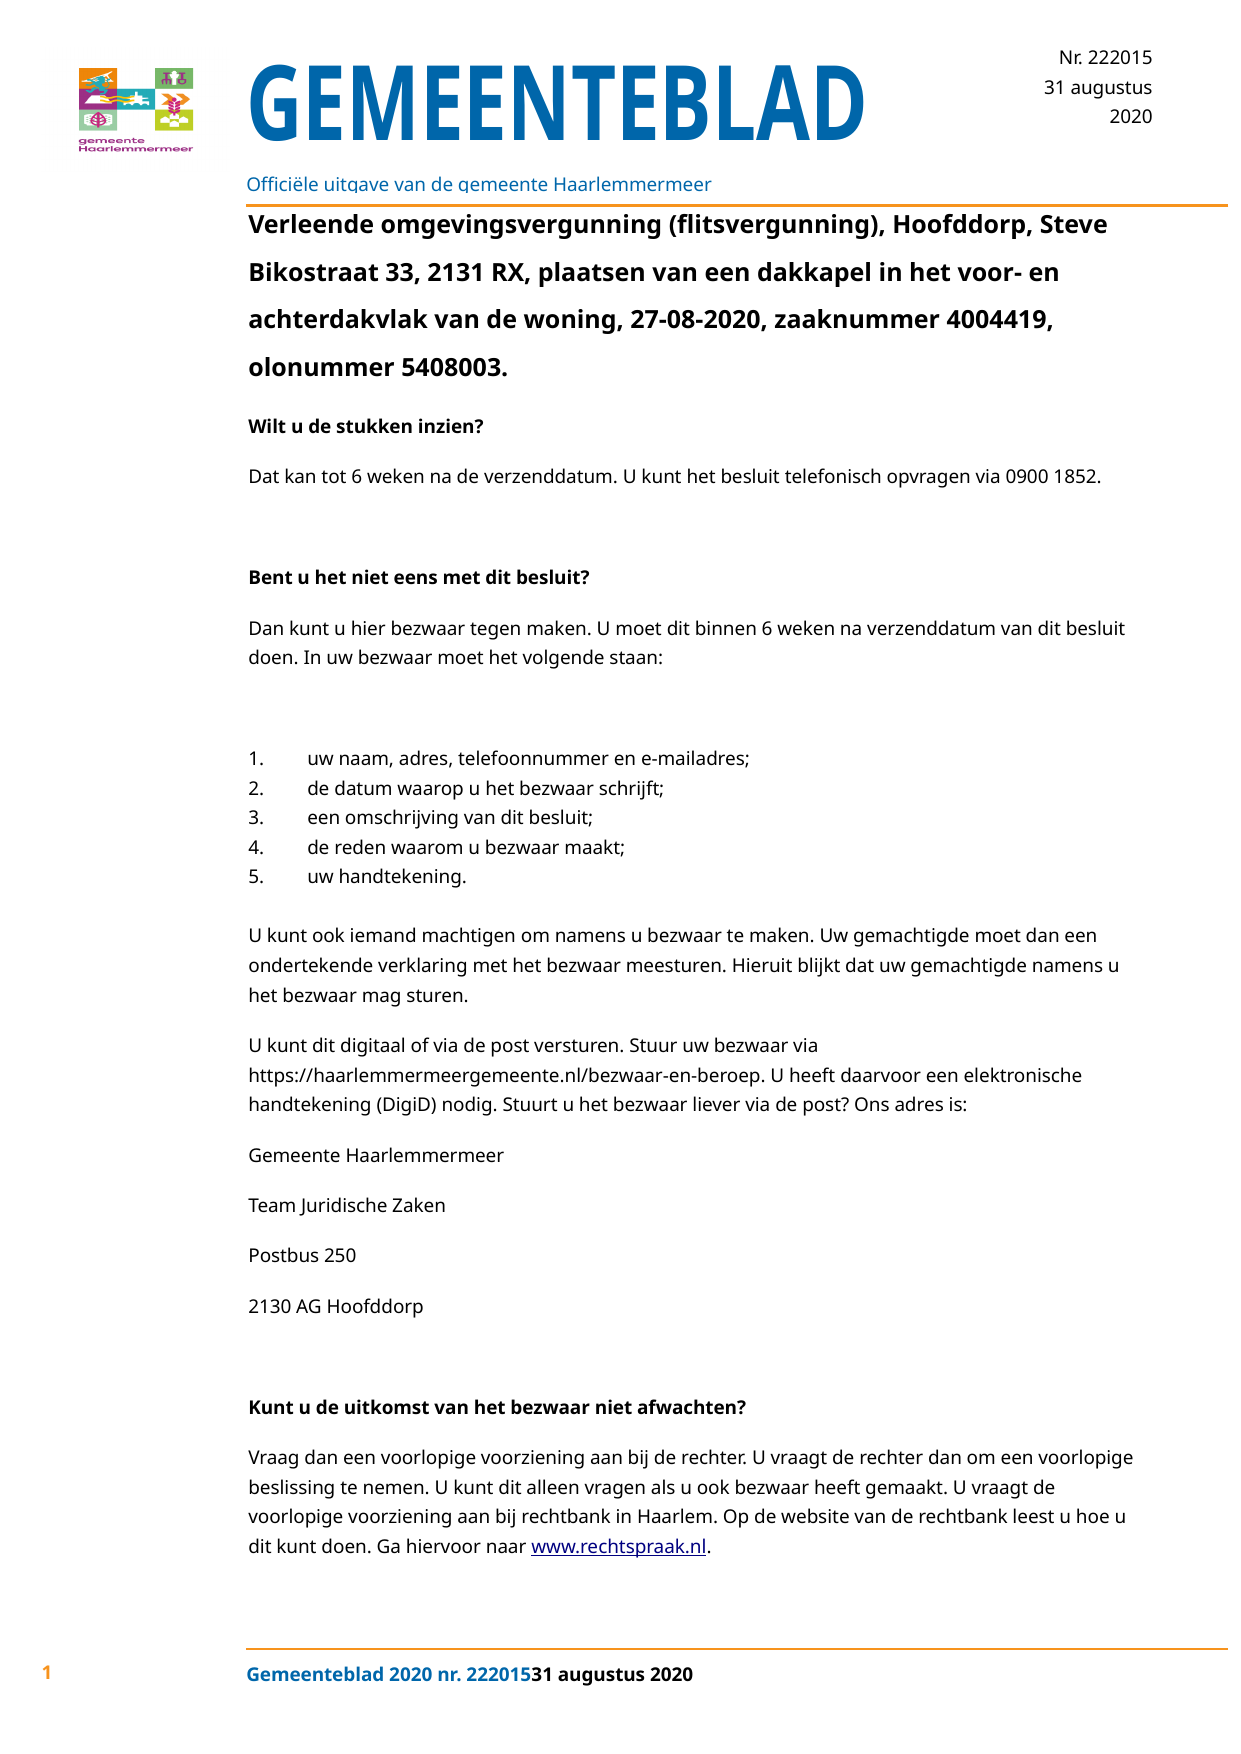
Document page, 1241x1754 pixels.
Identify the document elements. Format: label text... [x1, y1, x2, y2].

text Bent u het niet eens met dit besluit? [248, 564, 1152, 590]
picture [41, 47, 231, 172]
list uw naam, adres, telefoonnummer en e-mailadres; [248, 745, 1152, 771]
list de reden waarom u bezwaar maakt; [248, 834, 1152, 860]
list een omschrijving van dit besluit; [248, 804, 1152, 830]
text Postbus 250 [248, 1243, 1152, 1268]
list de datum waarop u het bezwaar schrijft; [248, 775, 1152, 801]
list uw handtekening. [248, 863, 1152, 889]
text 2130 AG Hoofddorp [248, 1293, 1152, 1319]
text U kunt dit digitaal of via de post versturen. Stuur uw bezwaar via https://haarlemmermeergemeente.nl/bezwaar-en-beroep. U heeft daarvoor een elektronische handtekening (DigiD) nodig. Stuurt u het bezwaar liever via de post? Ons adres is: [248, 1032, 1152, 1117]
text Dan kunt u hier bezwaar tegen maken. U moet dit binnen 6 weken na verzenddatum van dit besluit doen. In uw bezwaar moet het volgende staan: [248, 615, 1152, 670]
text Vraag dan een voorlopige voorziening aan bij de rechter. U vraagt de rechter dan om een voorlopige beslissing te nemen. U kunt dit alleen vragen als u ook bezwaar heeft gemaakt. U vraagt de voorlopige voorziening aan bij rechtbank in Haarlem. Op de website van de rechtbank leest u hoe u dit kunt doen. Ga hiervoor naar www.rechtspraak.nl. [248, 1444, 1152, 1559]
text Kunt u de uitkomst van het bezwaar niet afwachten? [248, 1394, 1152, 1420]
text Wilt u de stukken inzien? [248, 413, 1152, 439]
text Verleende omgevingsvergunning (flitsvergunning), Hoofddorp, Steve Bikostraat 33, 2131 RX, plaatsen van een dakkapel in het voor- en achterdakvlak van de woning, 27-08-2020, zaaknummer 4004419, olonummer 5408003. [248, 207, 1152, 384]
text U kunt ook iemand machtigen om namens u bezwaar te maken. Uw gemachtigde moet dan een ondertekende verklaring met het bezwaar meesturen. Hieruit blijkt dat uw gemachtigde namens u het bezwaar mag sturen. [248, 923, 1152, 1008]
text Dat kan tot 6 weken na de verzenddatum. U kunt het besluit telefonisch opvragen via 0900 1852. [248, 463, 1152, 489]
text Team Juridische Zaken [248, 1192, 1152, 1218]
text Gemeente Haarlemmermeer [248, 1142, 1152, 1168]
